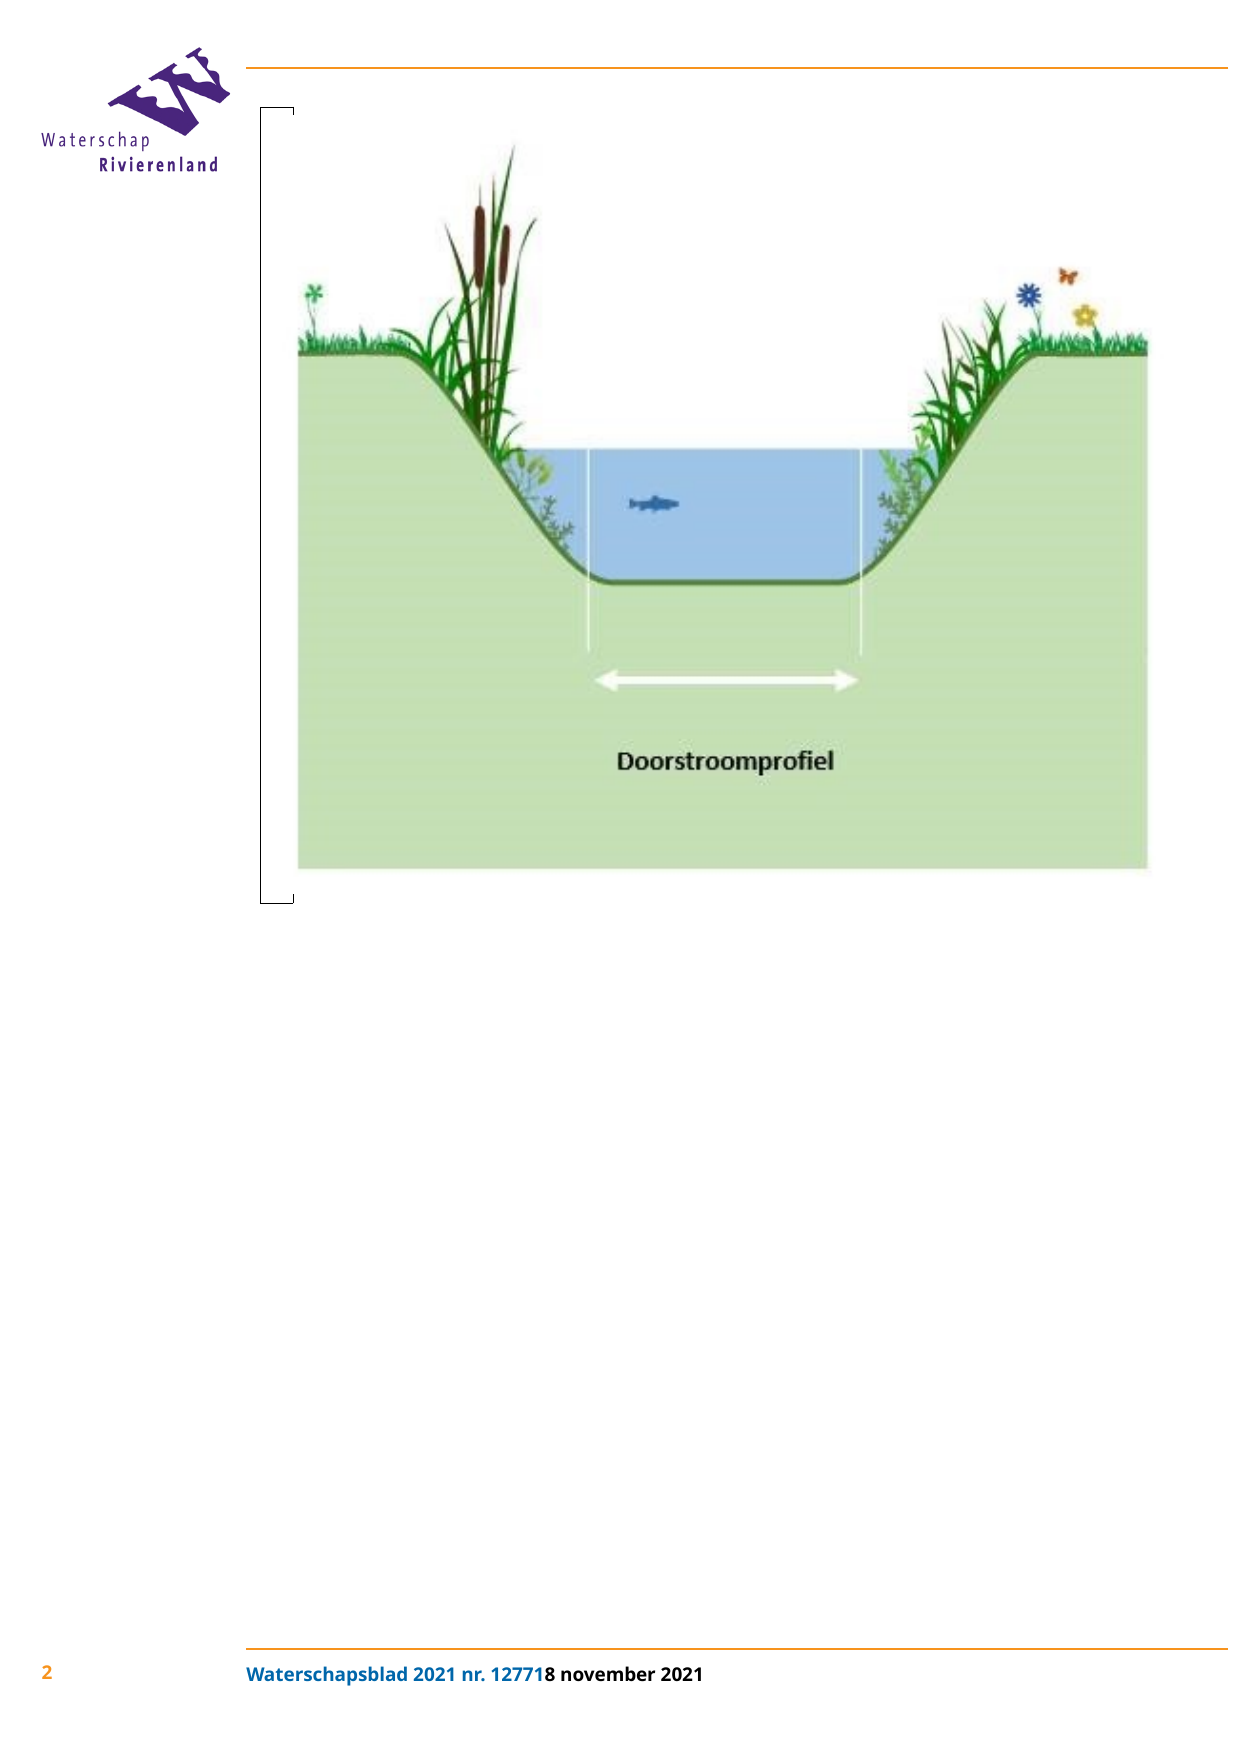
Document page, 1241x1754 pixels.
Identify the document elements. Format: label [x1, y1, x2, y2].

picture [41, 47, 231, 172]
picture [268, 115, 1173, 894]
